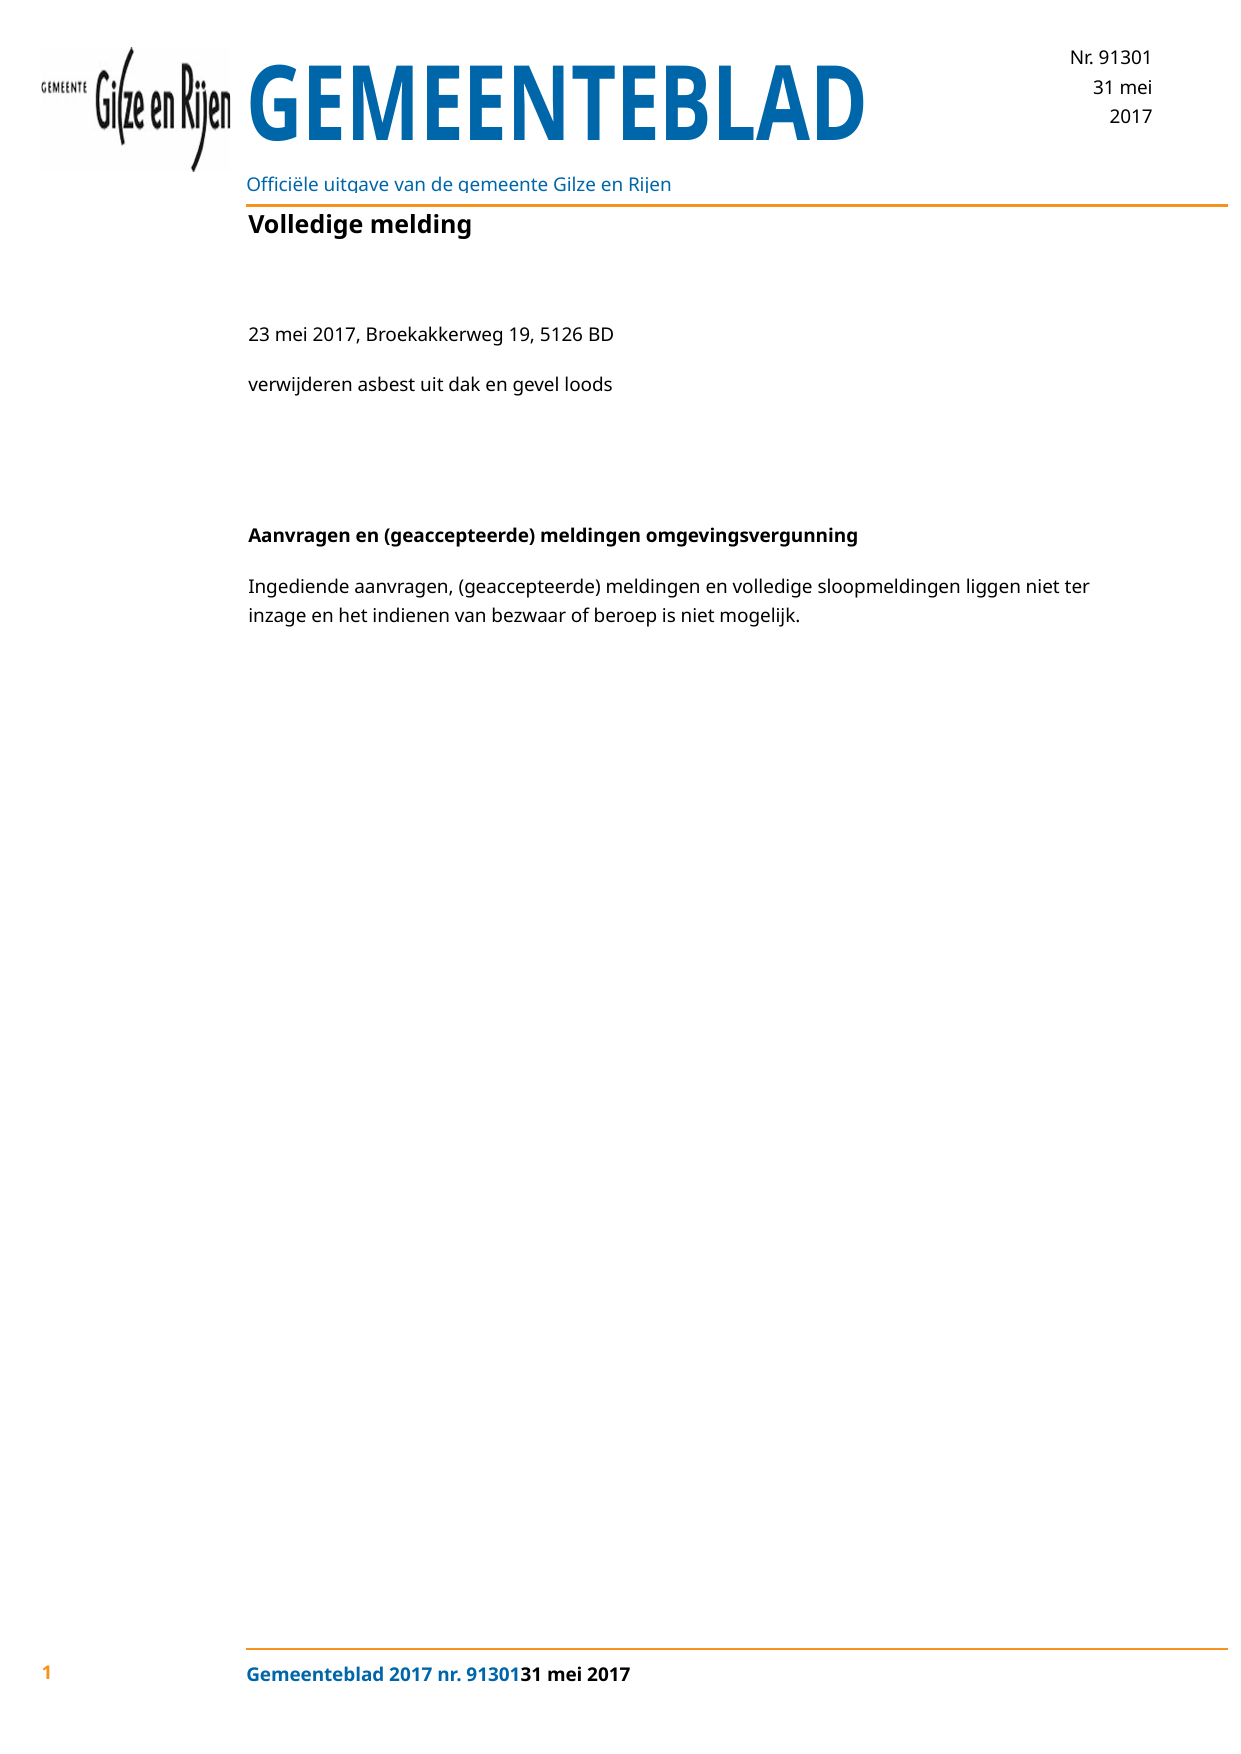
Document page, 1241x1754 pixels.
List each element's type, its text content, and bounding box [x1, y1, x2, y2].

text Aanvragen en (geaccepteerde) meldingen omgevingsvergunning [248, 522, 1152, 548]
text Volledige melding [248, 207, 1152, 241]
picture [41, 47, 231, 172]
text 23 mei 2017, Broekakkerweg 19, 5126 BD [248, 321, 1152, 346]
text verwijderen asbest uit dak en gevel loods [248, 371, 1152, 397]
text Ingediende aanvragen, (geaccepteerde) meldingen en volledige sloopmeldingen liggen niet ter inzage en het indienen van bezwaar of beroep is niet mogelijk. [248, 573, 1152, 628]
